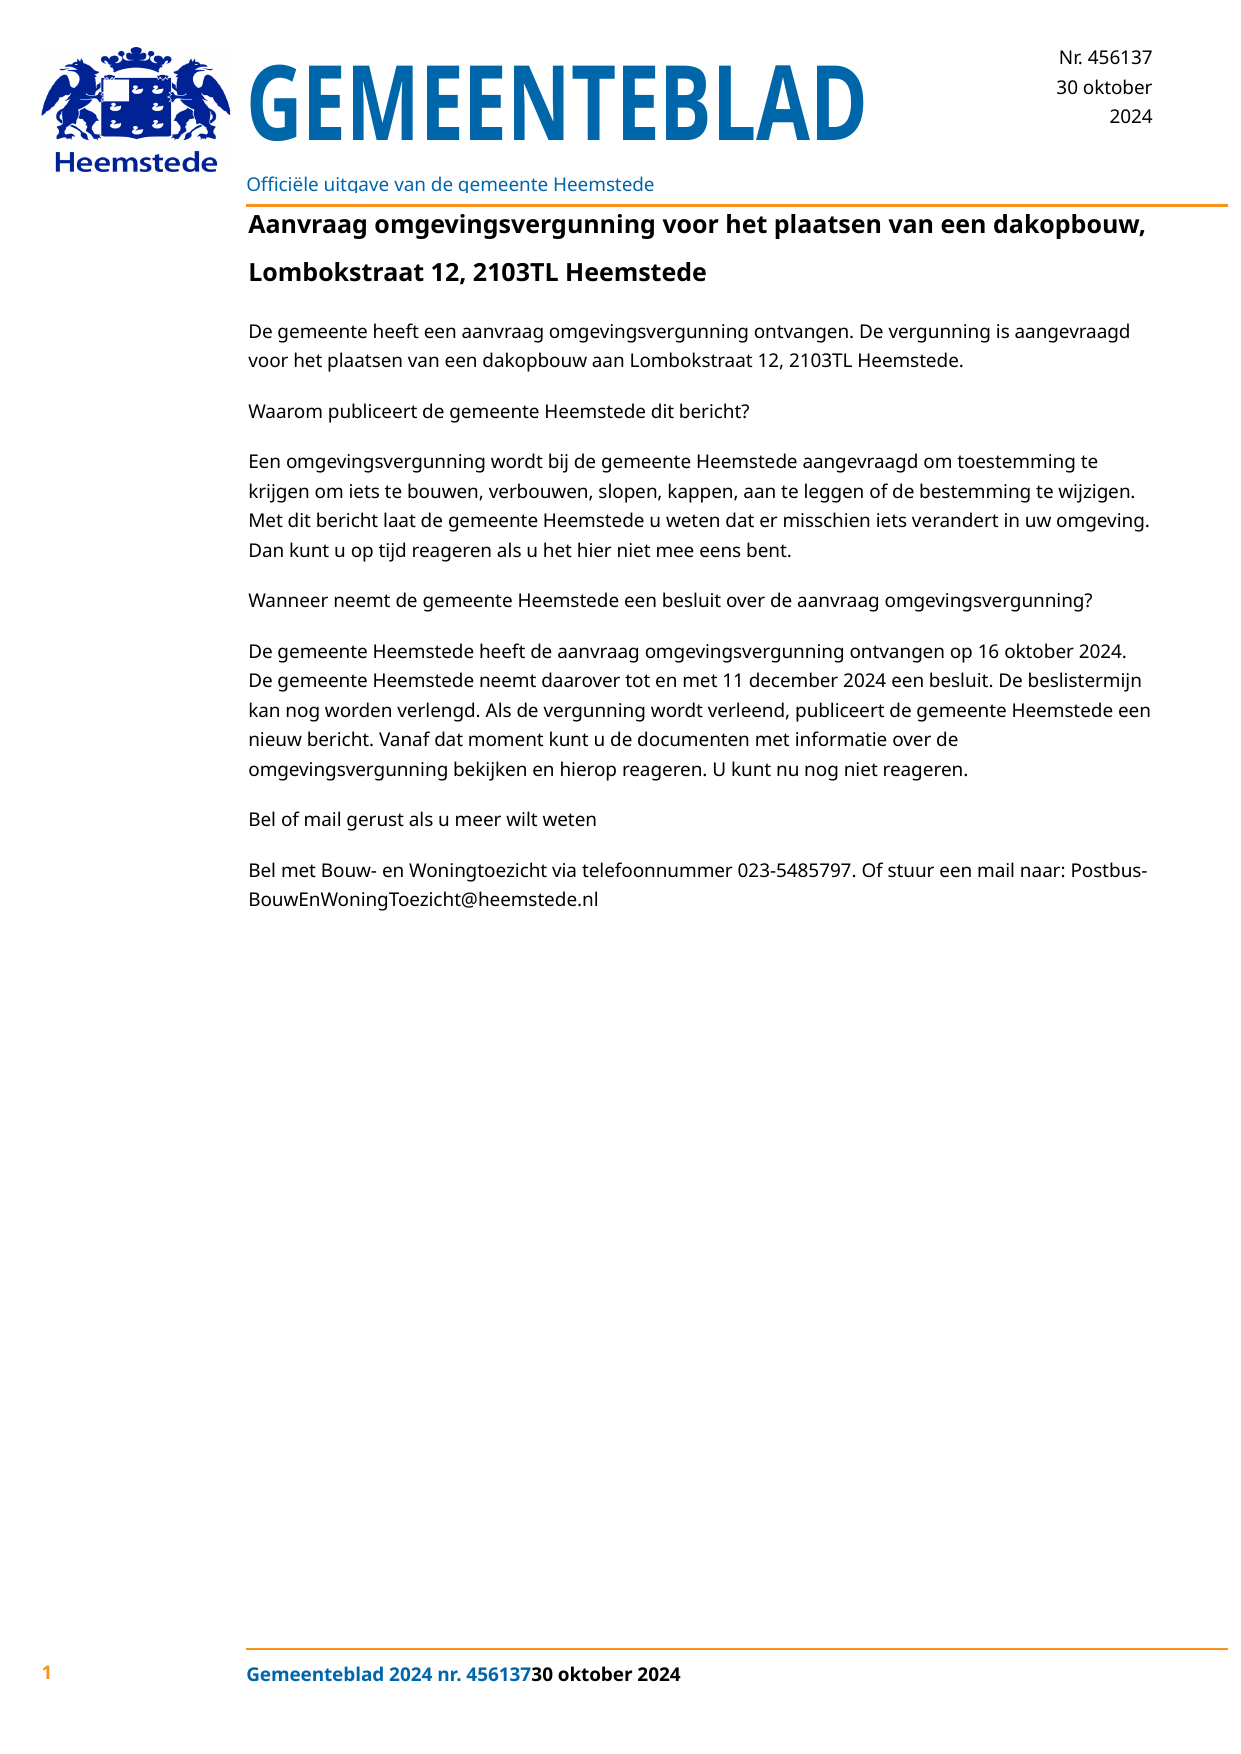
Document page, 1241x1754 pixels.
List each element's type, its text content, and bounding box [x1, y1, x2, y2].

text Bel of mail gerust als u meer wilt weten [248, 807, 1152, 832]
text Wanneer neemt de gemeente Heemstede een besluit over de aanvraag omgevingsvergunning? [248, 587, 1152, 613]
text Waarom publiceert de gemeente Heemstede dit bericht? [248, 398, 1152, 424]
text Bel met Bouw- en Woningtoezicht via telefoonnummer 023-5485797. Of stuur een mail naar: Postbus-BouwEnWoningToezicht@heemstede.nl [248, 857, 1152, 912]
text De gemeente Heemstede heeft de aanvraag omgevingsvergunning ontvangen op 16 oktober 2024. De gemeente Heemstede neemt daarover tot en met 11 december 2024 een besluit. De beslistermijn kan nog worden verlengd. Als de vergunning wordt verleend, publiceert de gemeente Heemstede een nieuw bericht. Vanaf dat moment kunt u de documenten met informatie over de omgevingsvergunning bekijken en hierop reageren. U kunt nu nog niet reageren. [248, 638, 1152, 782]
text Aanvraag omgevingsvergunning voor het plaatsen van een dakopbouw, Lombokstraat 12, 2103TL Heemstede [248, 207, 1152, 288]
text Een omgevingsvergunning wordt bij de gemeente Heemstede aangevraagd om toestemming te krijgen om iets te bouwen, verbouwen, slopen, kappen, aan te leggen of de bestemming te wijzigen. Met dit bericht laat de gemeente Heemstede u weten dat er misschien iets verandert in uw omgeving. Dan kunt u op tijd reageren als u het hier niet mee eens bent. [248, 448, 1152, 563]
picture [41, 47, 231, 172]
text De gemeente heeft een aanvraag omgevingsvergunning ontvangen. De vergunning is aangevraagd voor het plaatsen van een dakopbouw aan Lombokstraat 12, 2103TL Heemstede. [248, 318, 1152, 373]
